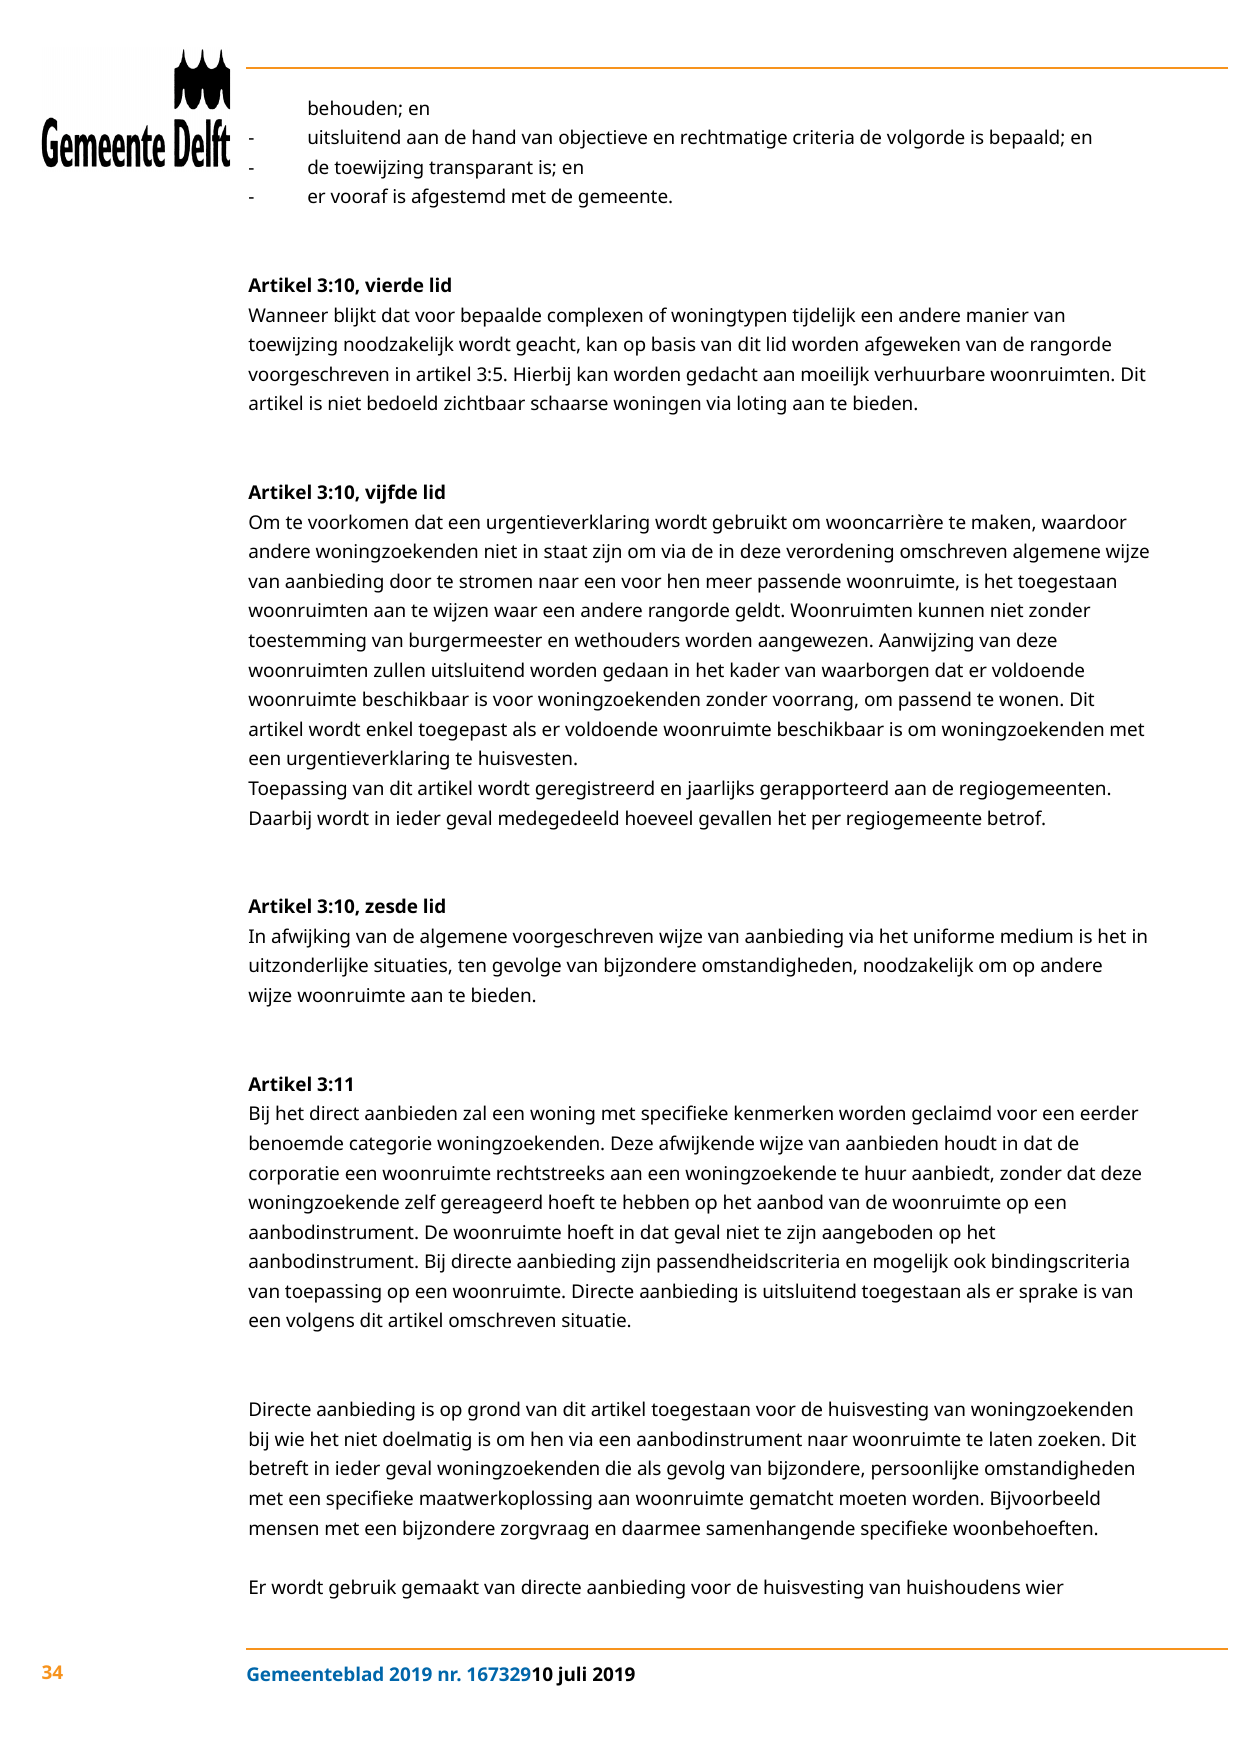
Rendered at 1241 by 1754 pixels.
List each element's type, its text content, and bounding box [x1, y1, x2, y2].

text Artikel 3:10, vierde lid [248, 272, 1152, 298]
text Bij het direct aanbieden zal een woning met specifieke kenmerken worden geclaimd voor een eerder benoemde categorie woningzoekenden. Deze afwijkende wijze van aanbieden houdt in dat de corporatie een woonruimte rechtstreeks aan een woningzoekende te huur aanbiedt, zonder dat deze woningzoekende zelf gereageerd hoeft te hebben op het aanbod van de woonruimte op een aanbodinstrument. De woonruimte hoeft in dat geval niet te zijn aangeboden op het aanbodinstrument. Bij directe aanbieding zijn passendheidscriteria en mogelijk ook bindingscriteria van toepassing op een woonruimte. Directe aanbieding is uitsluitend toegestaan als er sprake is van een volgens dit artikel omschreven situatie. [248, 1101, 1152, 1333]
list er vooraf is afgestemd met de gemeente. [248, 183, 1152, 209]
text Toepassing van dit artikel wordt geregistreerd en jaarlijks gerapporteerd aan de regiogemeenten. Daarbij wordt in ieder geval medegedeeld hoeveel gevallen het per regiogemeente betrof. [248, 775, 1152, 831]
text Er wordt gebruik gemaakt van directe aanbieding voor de huisvesting van huishoudens wier [248, 1574, 1152, 1600]
text Artikel 3:10, zesde lid [248, 893, 1152, 919]
text Wanneer blijkt dat voor bepaalde complexen of woningtypen tijdelijk een andere manier van toewijzing noodzakelijk wordt geacht, kan op basis van dit lid worden afgeweken van de rangorde voorgeschreven in artikel 3:5. Hierbij kan worden gedacht aan moeilijk verhuurbare woonruimten. Dit artikel is niet bedoeld zichtbaar schaarse woningen via loting aan te bieden. [248, 302, 1152, 416]
list de toewijzing transparant is; en [248, 154, 1152, 180]
text Artikel 3:10, vijfde lid [248, 479, 1152, 505]
text Artikel 3:11 [248, 1071, 1152, 1097]
text Directe aanbieding is op grond van dit artikel toegestaan voor de huisvesting van woningzoekenden bij wie het niet doelmatig is om hen via een aanbodinstrument naar woonruimte te laten zoeken. Dit betreft in ieder geval woningzoekenden die als gevolg van bijzondere, persoonlijke omstandigheden met een specifieke maatwerkoplossing aan woonruimte gematcht moeten worden. Bijvoorbeeld mensen met een bijzondere zorgvraag en daarmee samenhangende specifieke woonbehoeften. [248, 1396, 1152, 1541]
picture [41, 47, 231, 172]
text Om te voorkomen dat een urgentieverklaring wordt gebruikt om wooncarrière te maken, waardoor andere woningzoekenden niet in staat zijn om via de in deze verordening omschreven algemene wijze van aanbieding door te stromen naar een voor hen meer passende woonruimte, is het toegestaan woonruimten aan te wijzen waar een andere rangorde geldt. Woonruimten kunnen niet zonder toestemming van burgermeester en wethouders worden aangewezen. Aanwijzing van deze woonruimten zullen uitsluitend worden gedaan in het kader van waarborgen dat er voldoende woonruimte beschikbaar is voor woningzoekenden zonder voorrang, om passend te wonen. Dit artikel wordt enkel toegepast als er voldoende woonruimte beschikbaar is om woningzoekenden met een urgentieverklaring te huisvesten. [248, 509, 1152, 771]
text In afwijking van de algemene voorgeschreven wijze van aanbieding via het uniforme medium is het in uitzonderlijke situaties, ten gevolge van bijzondere omstandigheden, noodzakelijk om op andere wijze woonruimte aan te bieden. [248, 923, 1152, 1008]
list uitsluitend aan de hand van objectieve en rechtmatige criteria de volgorde is bepaald; en [248, 124, 1152, 150]
list behouden; en [248, 95, 1152, 121]
